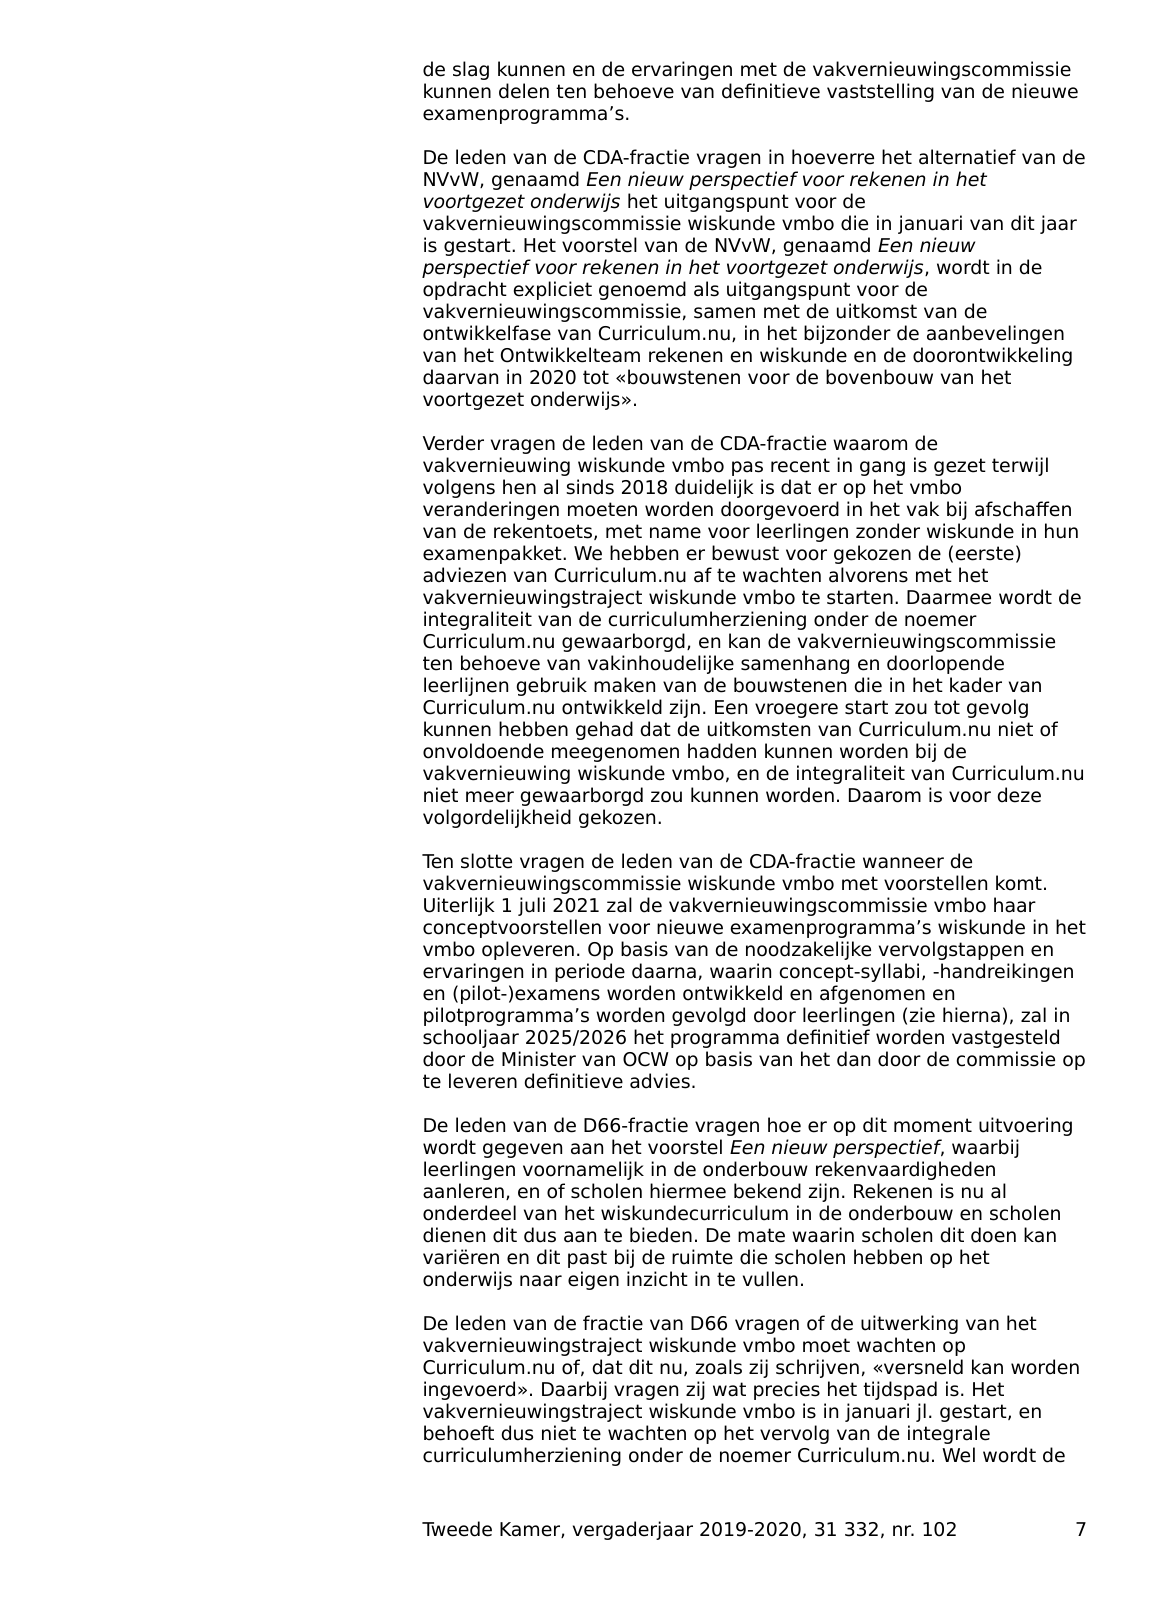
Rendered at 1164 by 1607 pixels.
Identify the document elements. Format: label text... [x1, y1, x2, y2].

text De leden van de fractie van D66 vragen of de uitwerking van het vakvernieuwingstraject wiskunde vmbo moet wachten op Curriculum.nu of, dat dit nu, zoals zij schrijven, «versneld kan worden ingevoerd». Daarbij vragen zij wat precies het tijdspad is. Het vakvernieuwingstraject wiskunde vmbo is in januari jl. gestart, en behoeft dus niet te wachten op het vervolg van de integrale curriculumherziening onder de noemer Curriculum.nu. Wel wordt de [422, 1313, 1087, 1467]
text de slag kunnen en de ervaringen met de vakvernieuwingscommissie kunnen delen ten behoeve van definitieve vaststelling van de nieuwe examenprogramma’s. [422, 59, 1087, 125]
text De leden van de D66-fractie vragen hoe er op dit moment uitvoering wordt gegeven aan het voorstel Een nieuw perspectief, waarbij leerlingen voornamelijk in de onderbouw rekenvaardigheden aanleren, en of scholen hiermee bekend zijn. Rekenen is nu al onderdeel van het wiskundecurriculum in de onderbouw en scholen dienen dit dus aan te bieden. De mate waarin scholen dit doen kan variëren en dit past bij de ruimte die scholen hebben op het onderwijs naar eigen inzicht in te vullen. [422, 1115, 1087, 1291]
text Ten slotte vragen de leden van de CDA-fractie wanneer de vakvernieuwingscommissie wiskunde vmbo met voorstellen komt. Uiterlijk 1 juli 2021 zal de vakvernieuwingscommissie vmbo haar conceptvoorstellen voor nieuwe examenprogramma’s wiskunde in het vmbo opleveren. Op basis van de noodzakelijke vervolgstappen en ervaringen in periode daarna, waarin concept-syllabi, -handreikingen en (pilot-)examens worden ontwikkeld en afgenomen en pilotprogramma’s worden gevolgd door leerlingen (zie hierna), zal in schooljaar 2025/2026 het programma definitief worden vastgesteld door de Minister van OCW op basis van het dan door de commissie op te leveren definitieve advies. [422, 851, 1087, 1093]
text Verder vragen de leden van de CDA-fractie waarom de vakvernieuwing wiskunde vmbo pas recent in gang is gezet terwijl volgens hen al sinds 2018 duidelijk is dat er op het vmbo veranderingen moeten worden doorgevoerd in het vak bij afschaffen van de rekentoets, met name voor leerlingen zonder wiskunde in hun examenpakket. We hebben er bewust voor gekozen de (eerste) adviezen van Curriculum.nu af te wachten alvorens met het vakvernieuwingstraject wiskunde vmbo te starten. Daarmee wordt de integraliteit van de curriculumherziening onder de noemer Curriculum.nu gewaarborgd, en kan de vakvernieuwingscommissie ten behoeve van vakinhoudelijke samenhang en doorlopende leerlijnen gebruik maken van de bouwstenen die in het kader van Curriculum.nu ontwikkeld zijn. Een vroegere start zou tot gevolg kunnen hebben gehad dat de uitkomsten van Curriculum.nu niet of onvoldoende meegenomen hadden kunnen worden bij de vakvernieuwing wiskunde vmbo, en de integraliteit van Curriculum.nu niet meer gewaarborgd zou kunnen worden. Daarom is voor deze volgordelijkheid gekozen. [422, 433, 1087, 829]
text De leden van de CDA-fractie vragen in hoeverre het alternatief van de NVvW, genaamd Een nieuw perspectief voor rekenen in het voortgezet onderwijs het uitgangspunt voor de vakvernieuwingscommissie wiskunde vmbo die in januari van dit jaar is gestart. Het voorstel van de NVvW, genaamd Een nieuw perspectief voor rekenen in het voortgezet onderwijs, wordt in de opdracht expliciet genoemd als uitgangspunt voor de vakvernieuwingscommissie, samen met de uitkomst van de ontwikkelfase van Curriculum.nu, in het bijzonder de aanbevelingen van het Ontwikkelteam rekenen en wiskunde en de doorontwikkeling daarvan in 2020 tot «bouwstenen voor de bovenbouw van het voortgezet onderwijs». [422, 147, 1087, 411]
